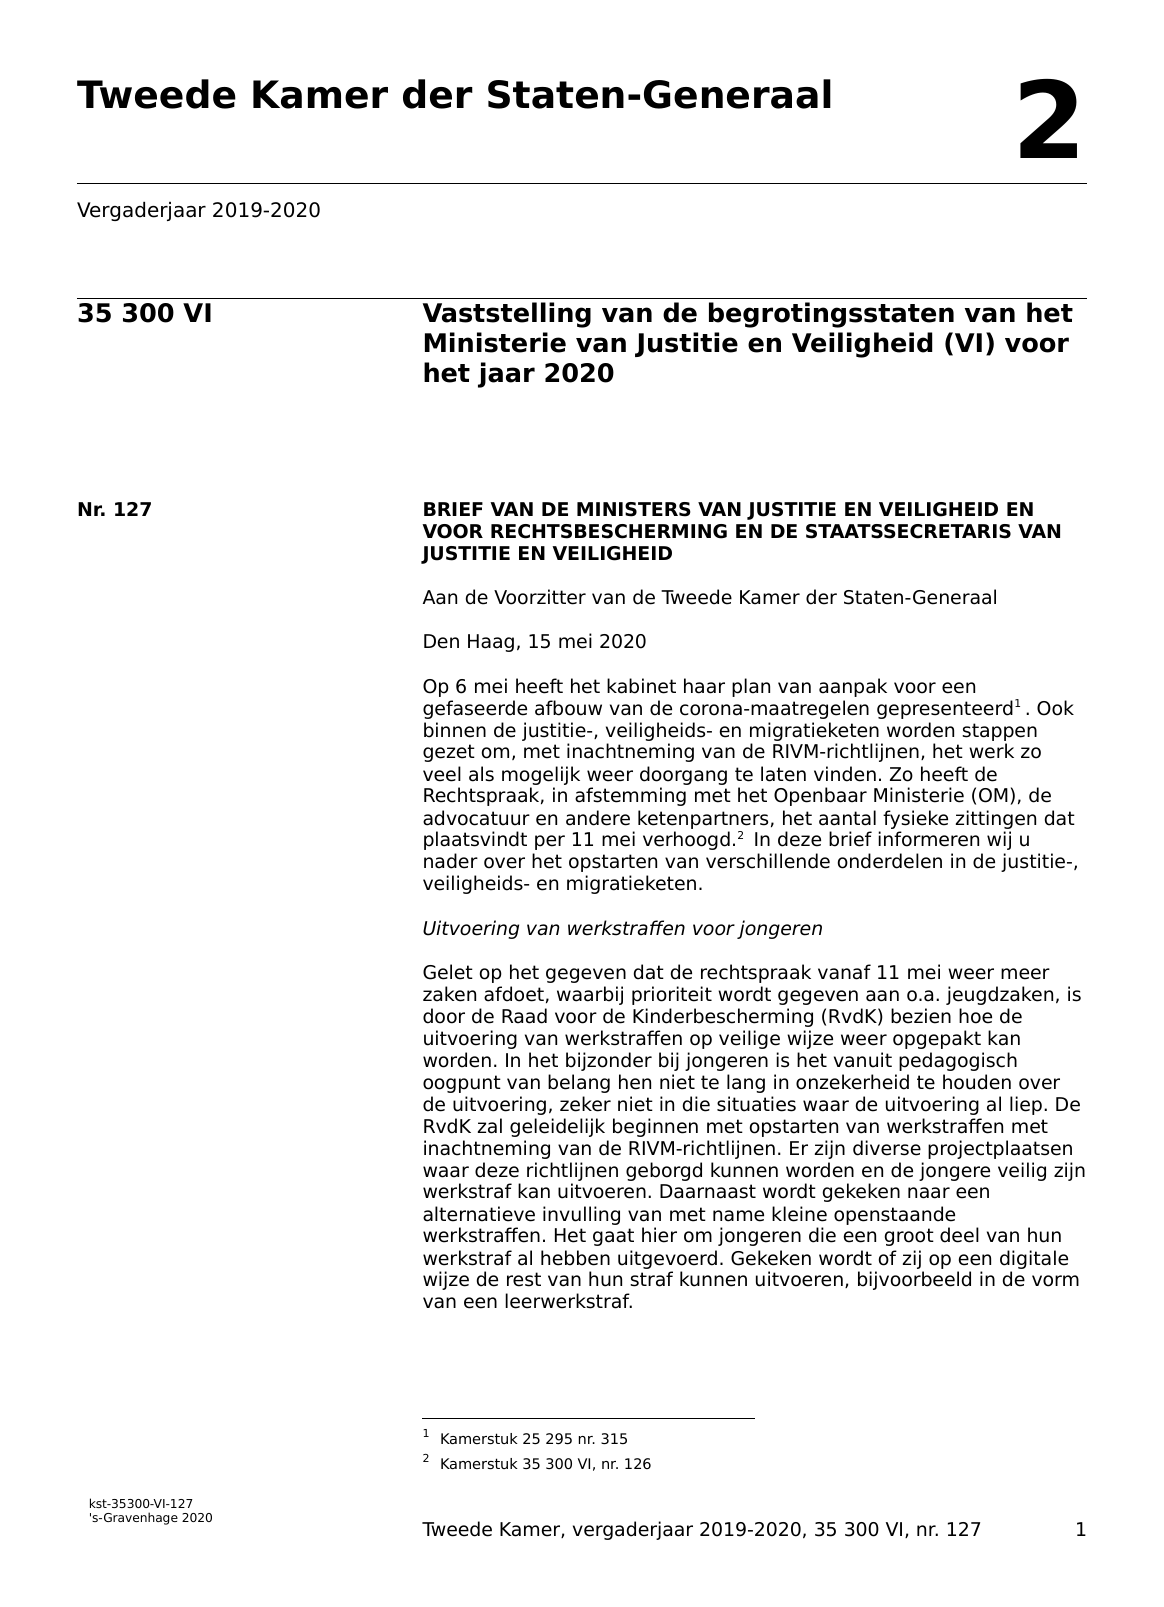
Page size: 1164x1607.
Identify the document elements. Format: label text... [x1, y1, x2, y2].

text Aan de Voorzitter van de Tweede Kamer der Staten-Generaal [422, 587, 1087, 609]
text Kamerstuk 25 295 nr. 315 [422, 1427, 1087, 1449]
subtitle Nr. 127 BRIEF VAN DE MINISTERS VAN JUSTITIE EN VEILIGHEID EN VOOR RECHTSBESCHERMING EN DE STAATSSECRETARIS VAN JUSTITIE EN VEILIGHEID [77, 499, 1087, 565]
text 's-Gravenhage 2020 [88, 1511, 323, 1525]
text Den Haag, 15 mei 2020 [422, 631, 1087, 653]
text Op 6 mei heeft het kabinet haar plan van aanpak voor een gefaseerde afbouw van de corona-maatregelen gepresenteerd. Ook binnen de justitie-, veiligheids- en migratieketen worden stappen gezet om, met inachtneming van de RIVM-richtlijnen, het werk zo veel als mogelijk weer doorgang te laten vinden. Zo heeft de Rechtspraak, in afstemming met het Openbaar Ministerie (OM), de advocatuur en andere ketenpartners, het aantal fysieke zittingen dat plaatsvindt per 11 mei verhoogd. In deze brief informeren wij u nader over het opstarten van verschillende onderdelen in de justitie-, veiligheids- en migratieketen. [422, 676, 1087, 895]
text Kamerstuk 35 300 VI, nr. 126 [422, 1452, 1087, 1474]
subtitle Uitvoering van werkstraffen voor jongeren [422, 917, 1087, 939]
table_cell Vergaderjaar 2019-2020 [77, 184, 1087, 298]
subtitle 35 300 VI Vaststelling van de begrotingsstaten van het Ministerie van Justitie en Veiligheid (VI) voor het jaar 2020 [77, 299, 1087, 388]
table_header Tweede Kamer der Staten-Generaal [77, 59, 886, 183]
text Gelet op het gegeven dat de rechtspraak vanaf 11 mei weer meer zaken afdoet, waarbij prioriteit wordt gegeven aan o.a. jeugdzaken, is door de Raad voor de Kinderbescherming (RvdK) bezien hoe de uitvoering van werkstraffen op veilige wijze weer opgepakt kan worden. In het bijzonder bij jongeren is het vanuit pedagogisch oogpunt van belang hen niet te lang in onzekerheid te houden over de uitvoering, zeker niet in die situaties waar de uitvoering al liep. De RvdK zal geleidelijk beginnen met opstarten van werkstraffen met inachtneming van de RIVM-richtlijnen. Er zijn diverse projectplaatsen waar deze richtlijnen geborgd kunnen worden en de jongere veilig zijn werkstraf kan uitvoeren. Daarnaast wordt gekeken naar een alternatieve invulling van met name kleine openstaande werkstraffen. Het gaat hier om jongeren die een groot deel van hun werkstraf al hebben uitgevoerd. Gekeken wordt of zij op een digitale wijze de rest van hun straf kunnen uitvoeren, bijvoorbeeld in de vorm van een leerwerkstraf. [422, 962, 1087, 1313]
text kst-35300-VI-127 [88, 1497, 323, 1511]
table_header 2 [886, 59, 1087, 183]
